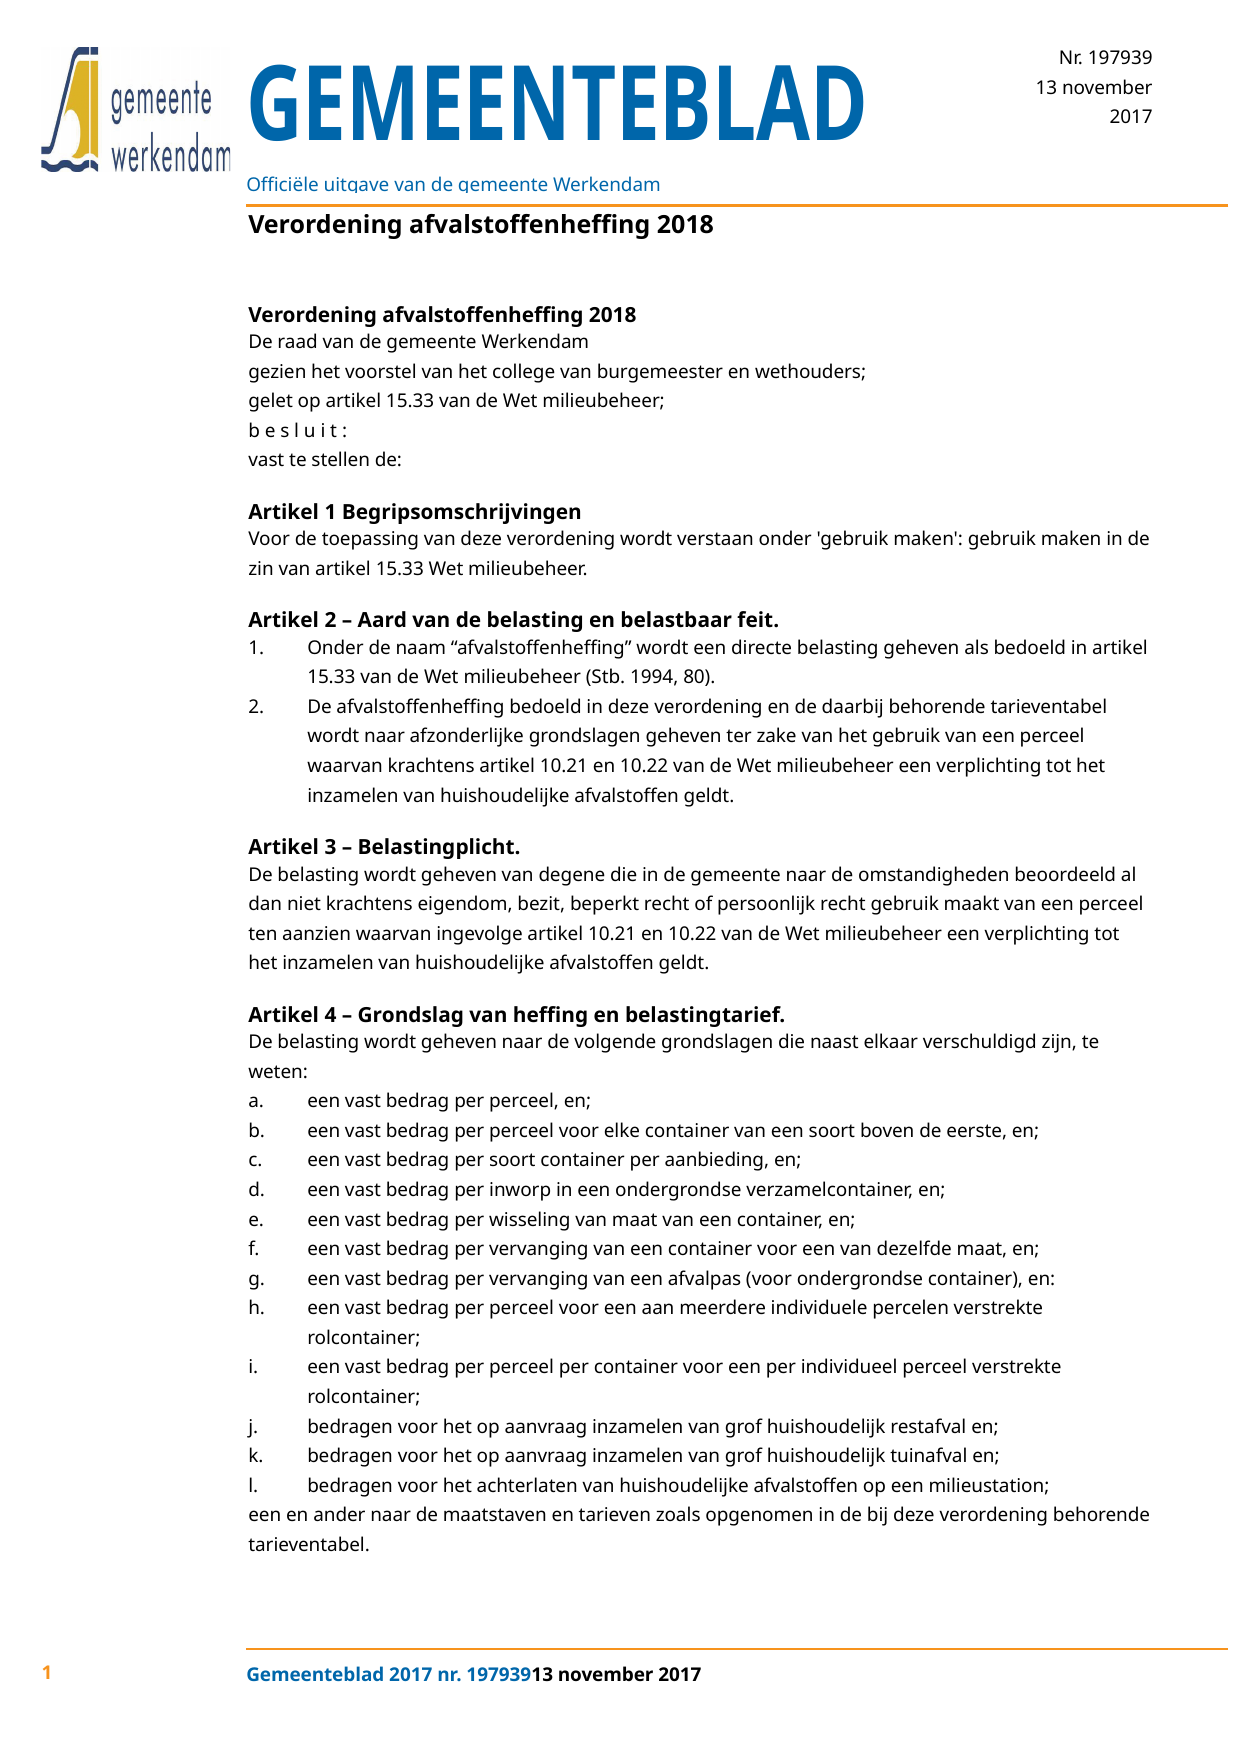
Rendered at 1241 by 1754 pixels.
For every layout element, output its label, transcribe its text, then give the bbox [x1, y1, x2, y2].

list bedragen voor het op aanvraag inzamelen van grof huishoudelijk tuinafval en; [248, 1442, 1152, 1468]
text Artikel 4 – Grondslag van heffing en belastingtarief. [248, 1000, 1152, 1028]
text Verordening afvalstoffenheffing 2018 [248, 207, 1152, 241]
text gelet op artikel 15.33 van de Wet milieubeheer; [248, 387, 1152, 413]
list een vast bedrag per soort container per aanbieding, en; [248, 1147, 1152, 1172]
text Artikel 3 – Belastingplicht. [248, 832, 1152, 861]
text Artikel 2 – Aard van de belasting en belastbaar feit. [248, 606, 1152, 634]
text De belasting wordt geheven van degene die in de gemeente naar de omstandigheden beoordeeld al dan niet krachtens eigendom, bezit, beperkt recht of persoonlijk recht gebruik maakt van een perceel ten aanzien waarvan ingevolge artikel 10.21 en 10.22 van de Wet milieubeheer een verplichting tot het inzamelen van huishoudelijke afvalstoffen geldt. [248, 861, 1152, 975]
list bedragen voor het achterlaten van huishoudelijke afvalstoffen op een milieustation; [248, 1472, 1152, 1498]
list een vast bedrag per wisseling van maat van een container, en; [248, 1206, 1152, 1232]
list bedragen voor het op aanvraag inzamelen van grof huishoudelijk restafval en; [248, 1413, 1152, 1439]
list een vast bedrag per vervanging van een afvalpas (voor ondergrondse container), en: [248, 1265, 1152, 1291]
list een vast bedrag per inworp in een ondergrondse verzamelcontainer, en; [248, 1176, 1152, 1202]
text Verordening afvalstoffenheffing 2018 [248, 300, 1152, 328]
text De raad van de gemeente Werkendam [248, 328, 1152, 354]
text gezien het voorstel van het college van burgemeester en wethouders; [248, 358, 1152, 384]
list een vast bedrag per vervanging van een container voor een van dezelfde maat, en; [248, 1235, 1152, 1261]
picture [41, 47, 231, 172]
list een vast bedrag per perceel, en; [248, 1087, 1152, 1113]
text vast te stellen de: [248, 447, 1152, 472]
list een vast bedrag per perceel voor een aan meerdere individuele percelen verstrekte rolcontainer; [248, 1294, 1152, 1350]
text Artikel 1 Begripsomschrijvingen [248, 497, 1152, 526]
text b e s l u i t : [248, 417, 1152, 443]
list Onder de naam “afvalstoffenheffing” wordt een directe belasting geheven als bedoeld in artikel 15.33 van de Wet milieubeheer (Stb. 1994, 80). [248, 634, 1152, 689]
text Voor de toepassing van deze verordening wordt verstaan onder 'gebruik maken': gebruik maken in de zin van artikel 15.33 Wet milieubeheer. [248, 526, 1152, 581]
list een vast bedrag per perceel voor elke container van een soort boven de eerste, en; [248, 1117, 1152, 1143]
list De afvalstoffenheffing bedoeld in deze verordening en de daarbij behorende tarieventabel wordt naar afzonderlijke grondslagen geheven ter zake van het gebruik van een perceel waarvan krachtens artikel 10.21 en 10.22 van de Wet milieubeheer een verplichting tot het inzamelen van huishoudelijke afvalstoffen geldt. [248, 693, 1152, 808]
list een vast bedrag per perceel per container voor een per individueel perceel verstrekte rolcontainer; [248, 1354, 1152, 1409]
text een en ander naar de maatstaven en tarieven zoals opgenomen in de bij deze verordening behorende tarieventabel. [248, 1502, 1152, 1557]
text De belasting wordt geheven naar de volgende grondslagen die naast elkaar verschuldigd zijn, te weten: [248, 1028, 1152, 1084]
